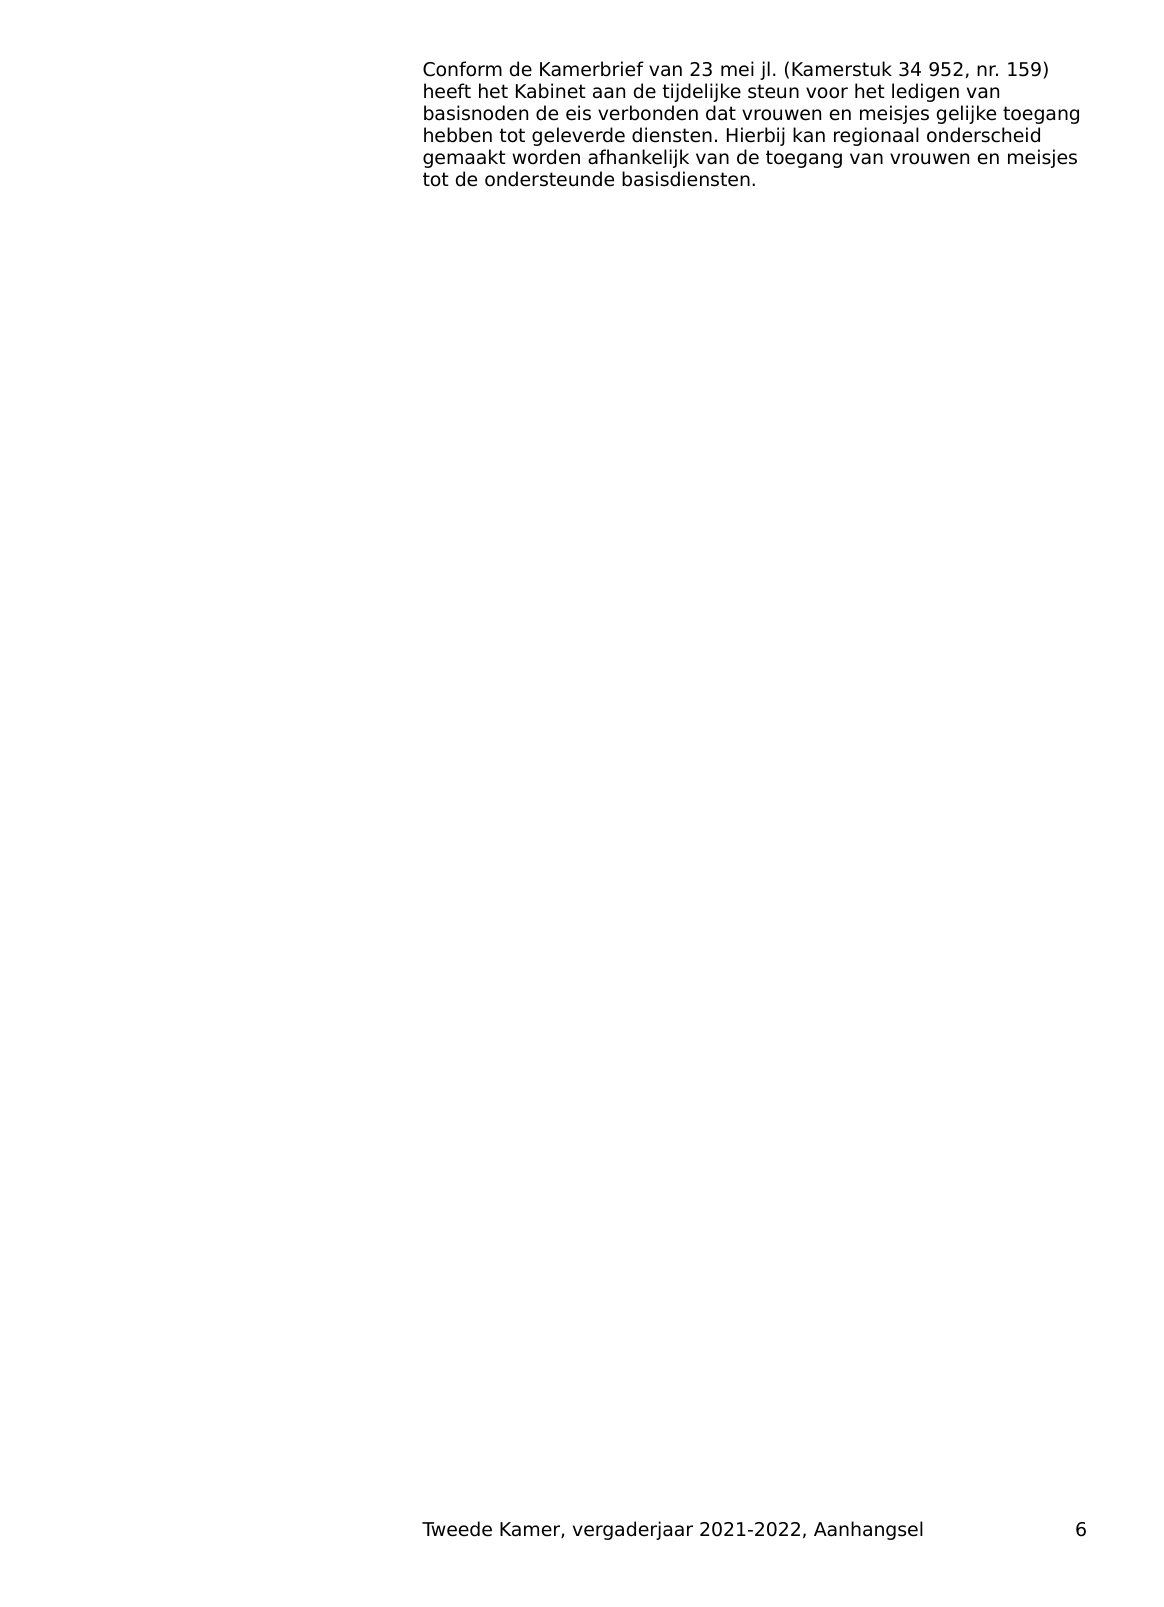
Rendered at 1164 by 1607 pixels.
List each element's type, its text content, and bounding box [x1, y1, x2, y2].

text Conform de Kamerbrief van 23 mei jl. (Kamerstuk 34 952, nr. 159) heeft het Kabinet aan de tijdelijke steun voor het ledigen van basisnoden de eis verbonden dat vrouwen en meisjes gelijke toegang hebben tot geleverde diensten. Hierbij kan regionaal onderscheid gemaakt worden afhankelijk van de toegang van vrouwen en meisjes tot de ondersteunde basisdiensten. [422, 59, 1087, 191]
